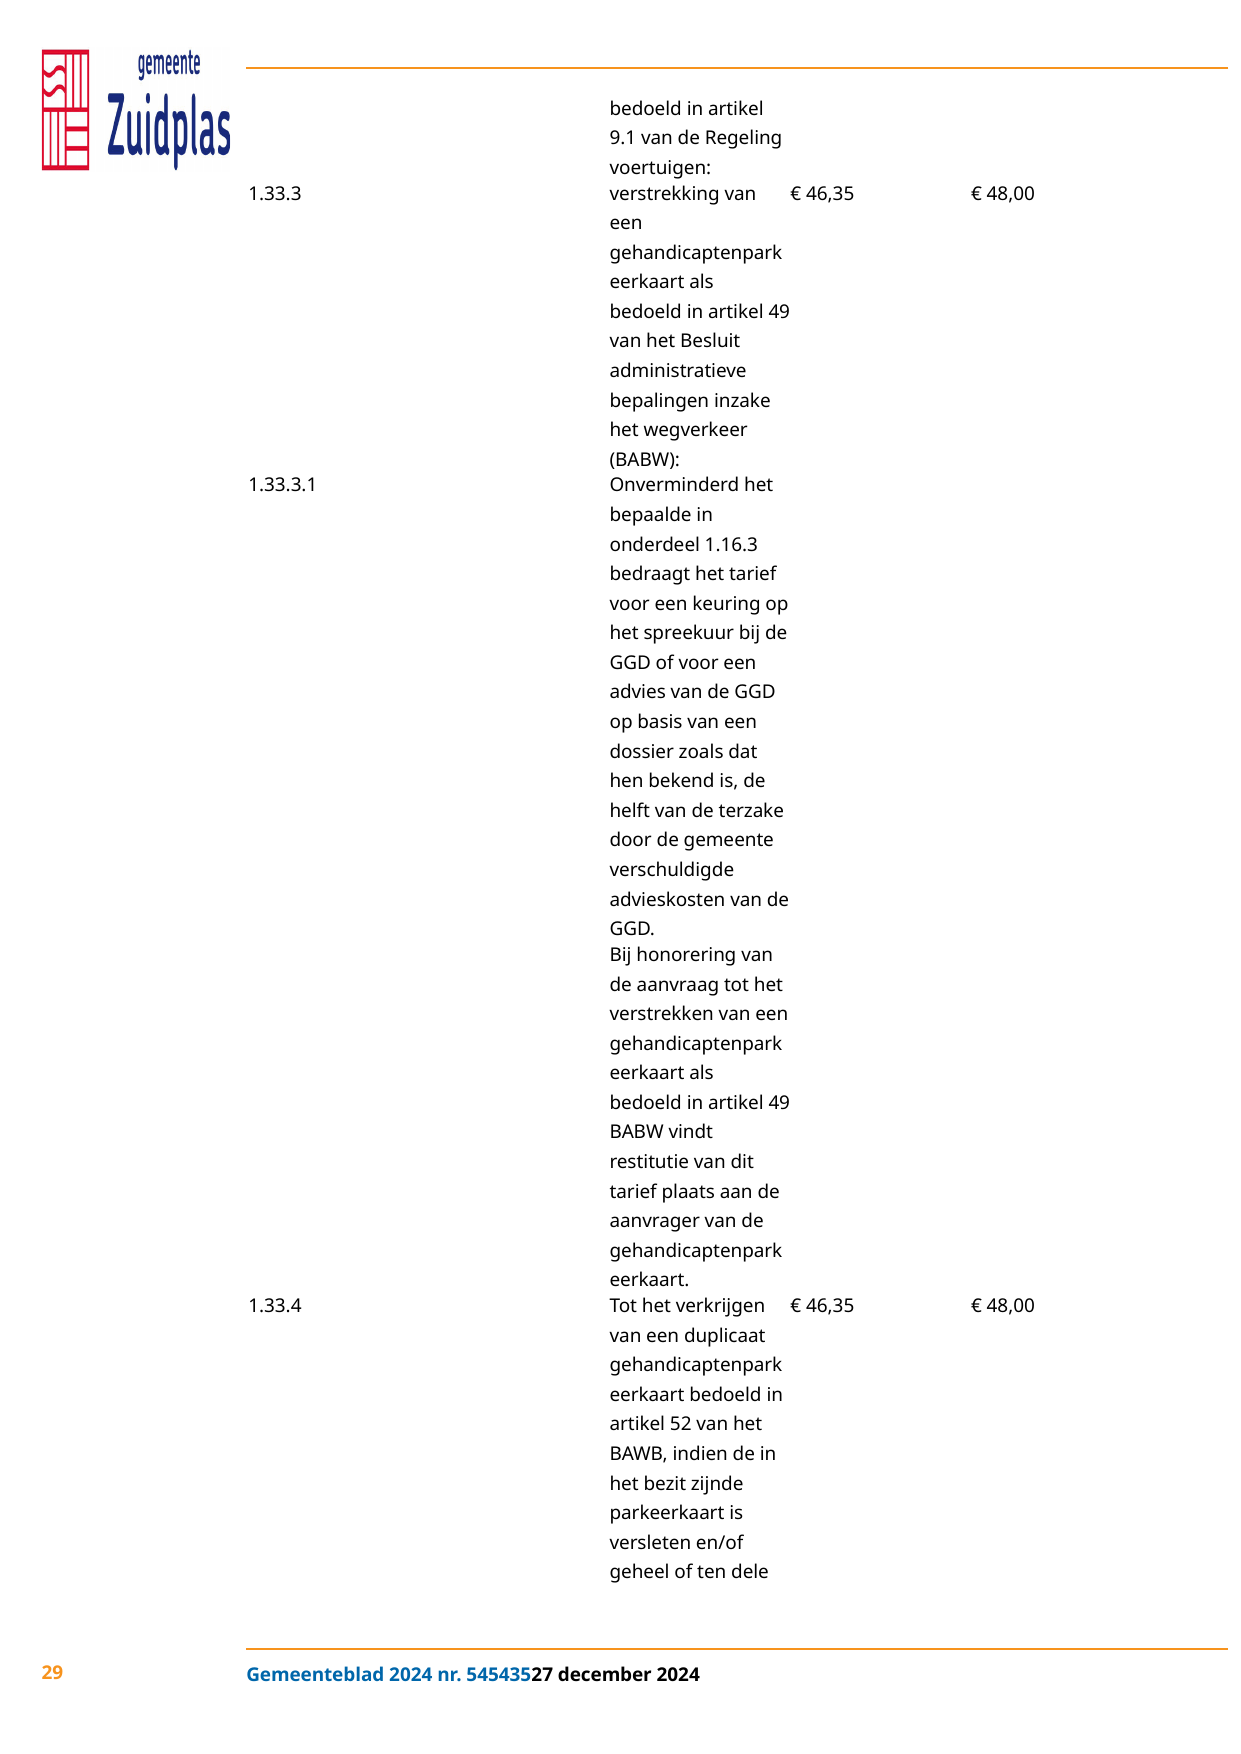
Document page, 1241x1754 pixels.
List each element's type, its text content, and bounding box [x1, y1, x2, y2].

table_cell [429, 1292, 609, 1584]
table_cell € 48,00 [971, 180, 1152, 472]
table_cell [429, 941, 609, 1292]
table_cell [248, 95, 429, 180]
table_cell € 46,35 [790, 1292, 971, 1584]
table_cell verstrekking van een gehandicaptenparkeerkaart als bedoeld in artikel 49 van het Besluit administratieve bepalingen inzake het wegverkeer (BABW): [609, 180, 790, 472]
table_cell [971, 95, 1152, 180]
table_cell [429, 472, 609, 941]
table_cell € 48,00 [971, 1292, 1152, 1584]
table_cell € 46,35 [790, 180, 971, 472]
table_cell [429, 180, 609, 472]
table_cell [971, 472, 1152, 941]
table_cell [429, 95, 609, 180]
table_cell [790, 472, 971, 941]
table_cell Onverminderd het bepaalde in onderdeel 1.16.3 bedraagt het tarief voor een keuring op het spreekuur bij de GGD of voor een advies van de GGD op basis van een dossier zoals dat hen bekend is, de helft van de terzake door de gemeente verschuldigde advieskosten van de GGD. [609, 472, 790, 941]
table_cell Bij honorering van de aanvraag tot het verstrekken van een gehandicaptenparkeerkaart als bedoeld in artikel 49 BABW vindt restitutie van dit tarief plaats aan de aanvrager van de gehandicaptenparkeerkaart. [609, 941, 790, 1292]
table_cell [971, 941, 1152, 1292]
picture [41, 47, 231, 172]
table_cell [248, 941, 429, 1292]
table_cell 1.33.3.1 [248, 472, 429, 941]
table_cell [790, 95, 971, 180]
table_cell 1.33.3 [248, 180, 429, 472]
table_cell Tot het verkrijgen van een duplicaat gehandicaptenparkeerkaart bedoeld in artikel 52 van het BAWB, indien de in het bezit zijnde parkeerkaart is versleten en/of geheel of ten dele [609, 1292, 790, 1584]
table_cell 1.33.4 [248, 1292, 429, 1584]
table_cell bedoeld in artikel 9.1 van de Regeling voertuigen: [609, 95, 790, 180]
table_cell [790, 941, 971, 1292]
